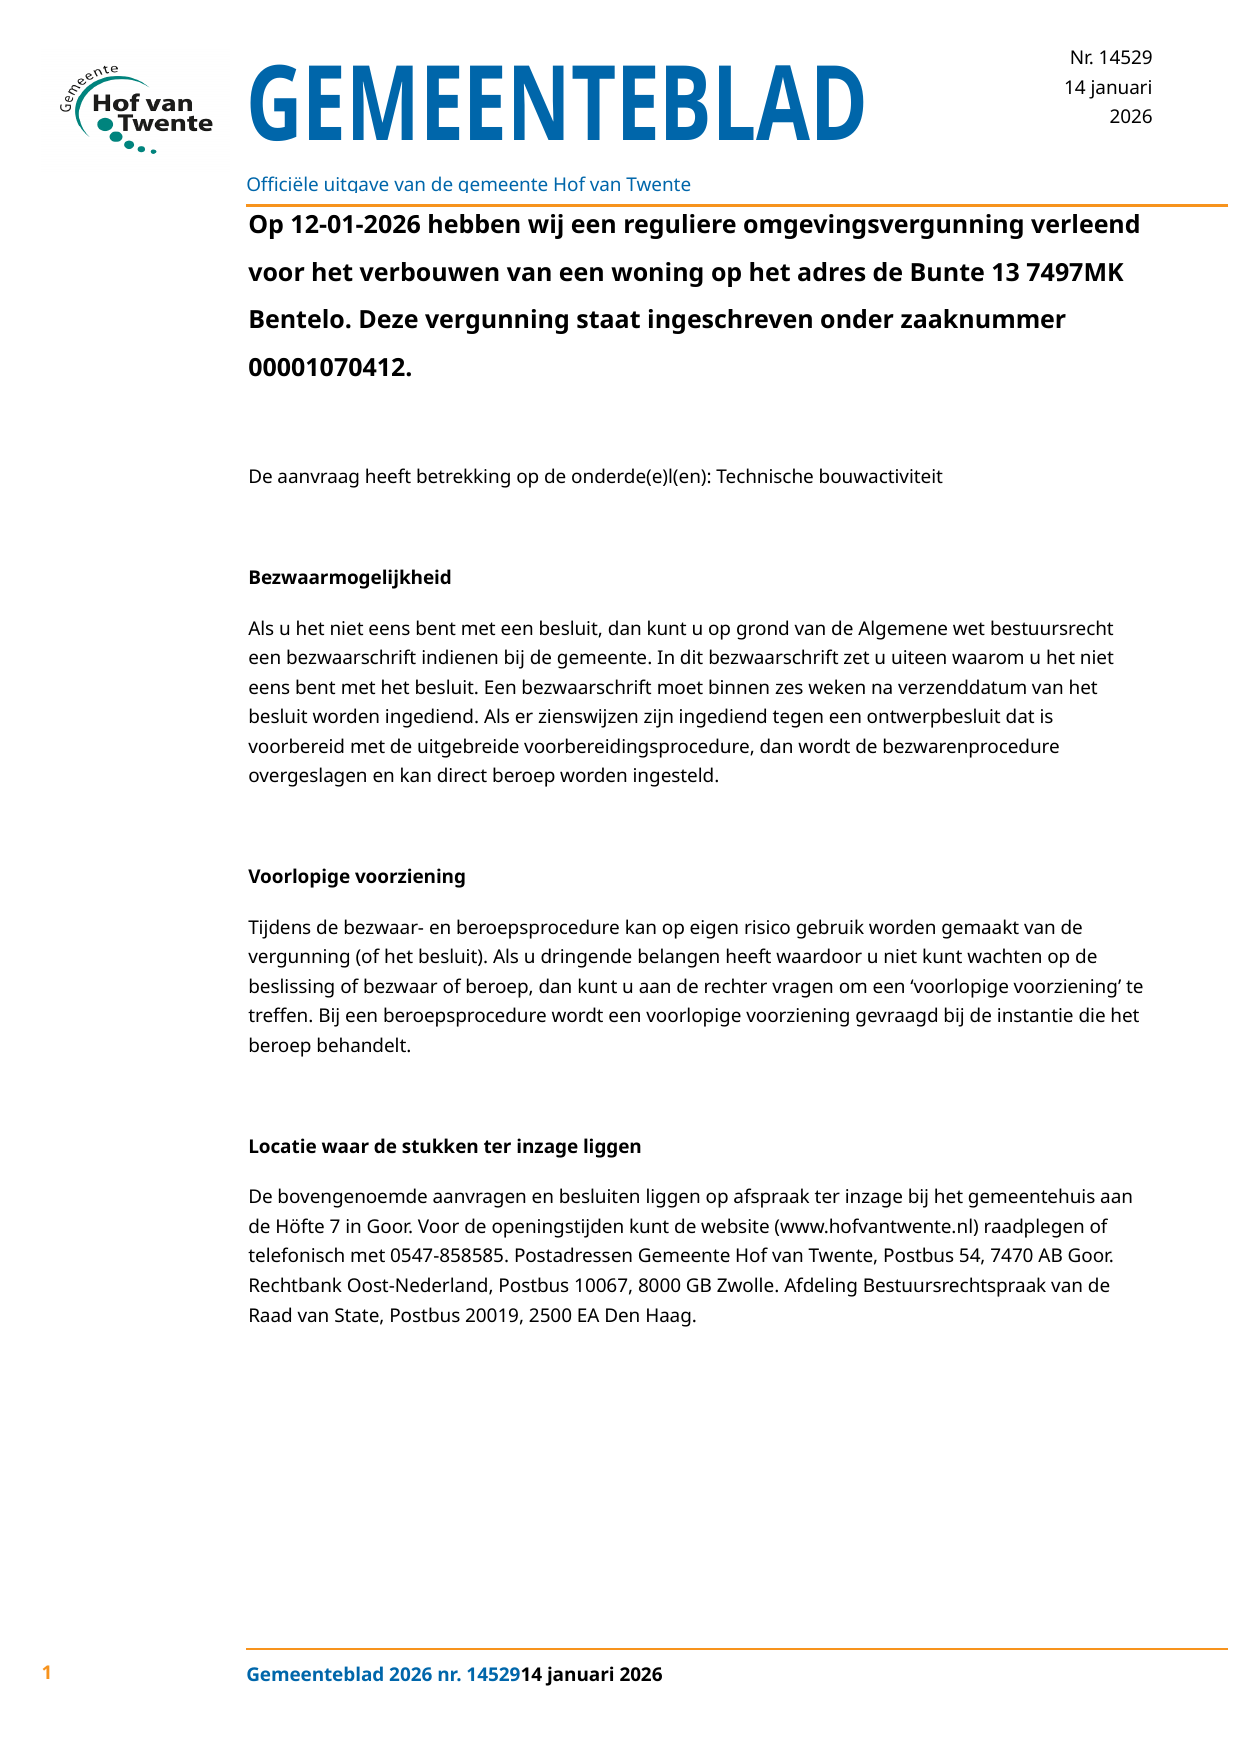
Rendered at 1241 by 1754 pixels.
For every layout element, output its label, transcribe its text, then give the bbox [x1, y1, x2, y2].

picture [41, 47, 231, 172]
text Tijdens de bezwaar- en beroepsprocedure kan op eigen risico gebruik worden gemaakt van de vergunning (of het besluit). Als u dringende belangen heeft waardoor u niet kunt wachten op de beslissing of bezwaar of beroep, dan kunt u aan de rechter vragen om een ‘voorlopige voorziening’ te treffen. Bij een beroepsprocedure wordt een voorlopige voorziening gevraagd bij de instantie die het beroep behandelt. [248, 914, 1152, 1058]
text De aanvraag heeft betrekking op de onderde(e)l(en): Technische bouwactiviteit [248, 463, 1152, 489]
text Bezwaarmogelijkheid [248, 564, 1152, 590]
text De bovengenoemde aanvragen en besluiten liggen op afspraak ter inzage bij het gemeentehuis aan de Höfte 7 in Goor. Voor de openingstijden kunt de website (www.hofvantwente.nl) raadplegen of telefonisch met 0547-858585. Postadressen Gemeente Hof van Twente, Postbus 54, 7470 AB Goor. Rechtbank Oost-Nederland, Postbus 10067, 8000 GB Zwolle. Afdeling Bestuursrechtspraak van de Raad van State, Postbus 20019, 2500 EA Den Haag. [248, 1183, 1152, 1328]
text Locatie waar de stukken ter inzage liggen [248, 1133, 1152, 1159]
text Voorlopige voorziening [248, 863, 1152, 889]
text Op 12-01-2026 hebben wij een reguliere omgevingsvergunning verleend voor het verbouwen van een woning op het adres de Bunte 13 7497MK Bentelo. Deze vergunning staat ingeschreven onder zaaknummer 00001070412. [248, 207, 1152, 384]
text Als u het niet eens bent met een besluit, dan kunt u op grond van de Algemene wet bestuursrecht een bezwaarschrift indienen bij de gemeente. In dit bezwaarschrift zet u uiteen waarom u het niet eens bent met het besluit. Een bezwaarschrift moet binnen zes weken na verzenddatum van het besluit worden ingediend. Als er zienswijzen zijn ingediend tegen een ontwerpbesluit dat is voorbereid met de uitgebreide voorbereidingsprocedure, dan wordt de bezwarenprocedure overgeslagen en kan direct beroep worden ingesteld. [248, 615, 1152, 788]
